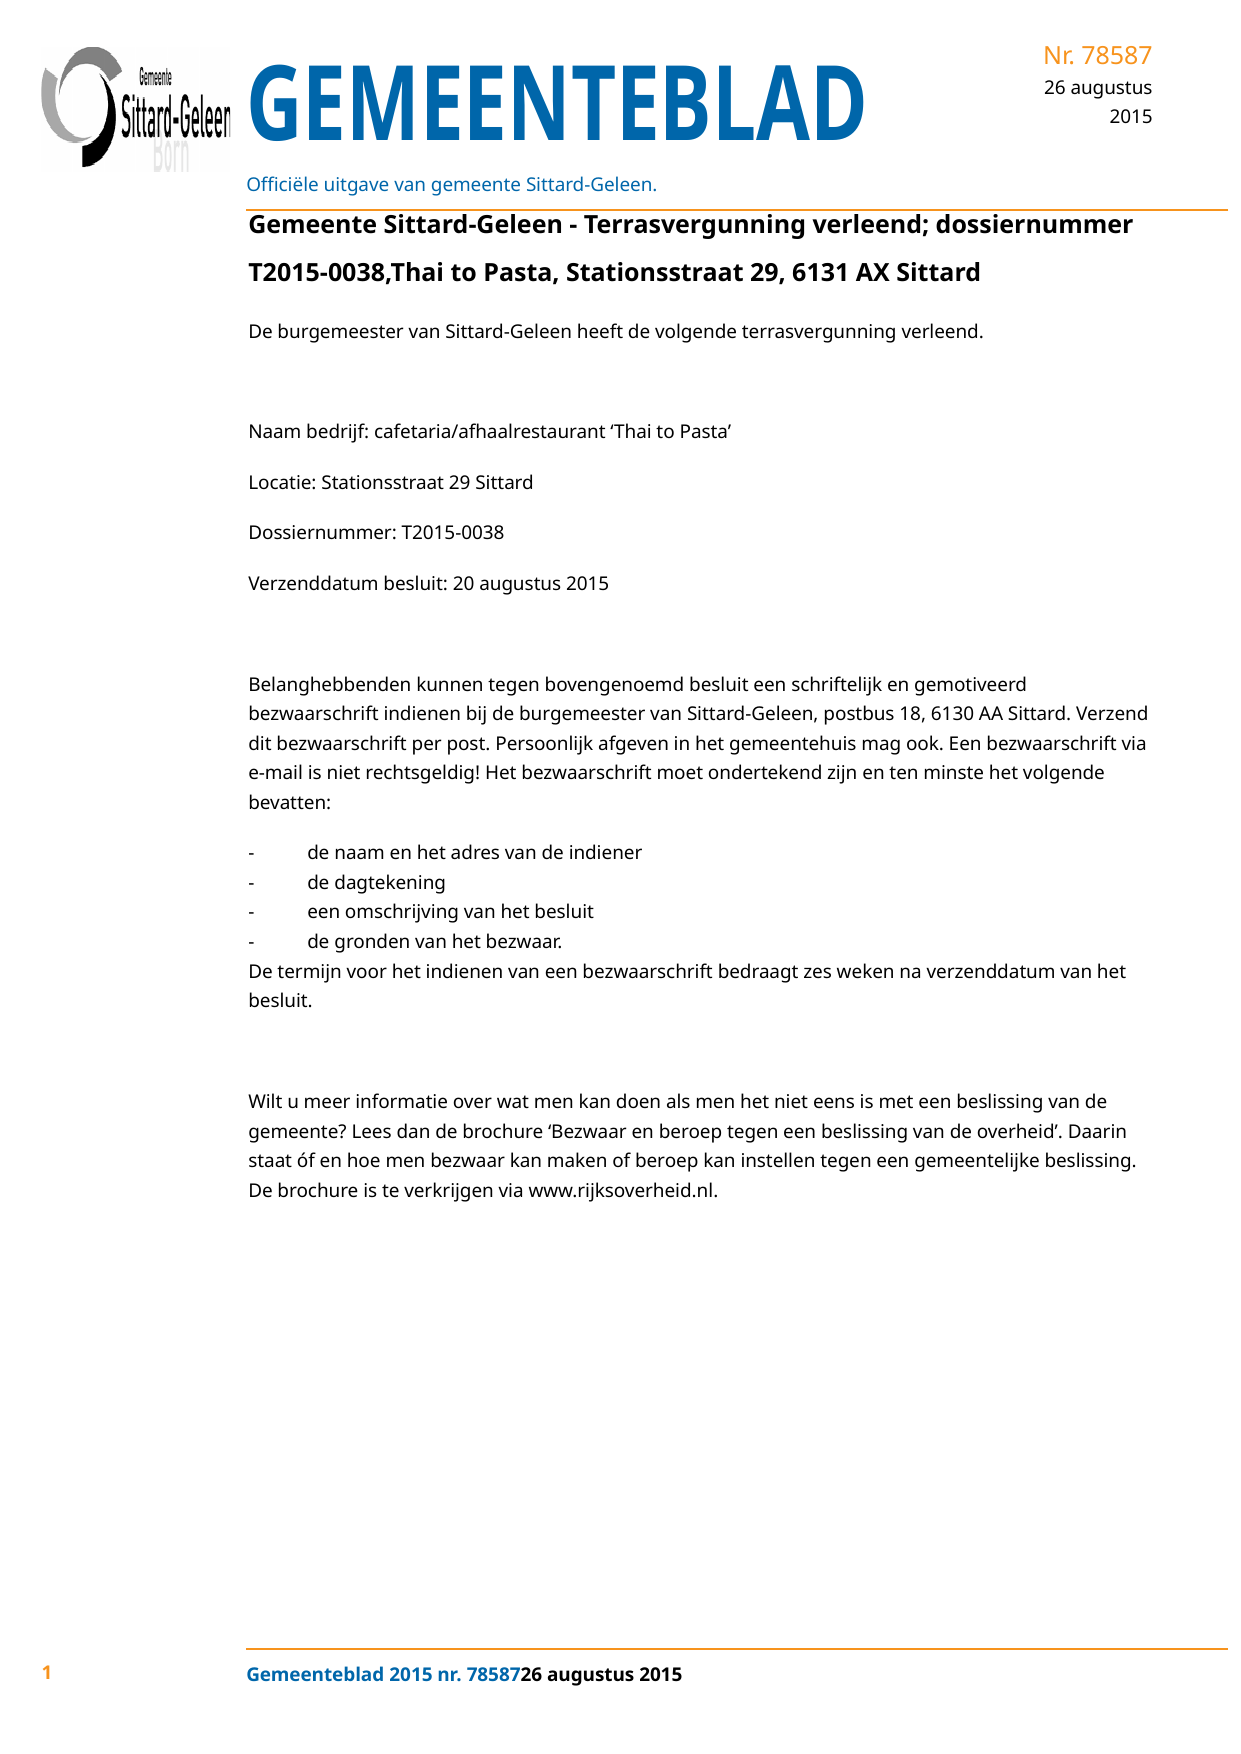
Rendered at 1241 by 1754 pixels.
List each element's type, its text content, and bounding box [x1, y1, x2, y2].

list een omschrijving van het besluit [248, 899, 1152, 924]
text Dossiernummer: T2015-0038 [248, 519, 1152, 545]
text De termijn voor het indienen van een bezwaarschrift bedraagt zes weken na verzenddatum van het besluit. [248, 958, 1152, 1013]
list de gronden van het bezwaar. [248, 928, 1152, 954]
text Wilt u meer informatie over wat men kan doen als men het niet eens is met een beslissing van de gemeente? Lees dan de brochure ‘Bezwaar en beroep tegen een beslissing van de overheid’. Daarin staat óf en hoe men bezwaar kan maken of beroep kan instellen tegen een gemeentelijke beslissing. De brochure is te verkrijgen via www.rijksoverheid.nl. [248, 1088, 1152, 1203]
text De burgemeester van Sittard-Geleen heeft de volgende terrasvergunning verleend. [248, 318, 1152, 344]
text Gemeente Sittard-Geleen - Terrasvergunning verleend; dossiernummer T2015-0038,Thai to Pasta, Stationsstraat 29, 6131 AX Sittard [248, 211, 1152, 288]
text Locatie: Stationsstraat 29 Sittard [248, 469, 1152, 495]
list de naam en het adres van de indiener [248, 839, 1152, 865]
text Verzenddatum besluit: 20 augustus 2015 [248, 570, 1152, 596]
picture [41, 47, 231, 172]
list de dagtekening [248, 869, 1152, 895]
text Belanghebbenden kunnen tegen bovengenoemd besluit een schriftelijk en gemotiveerd bezwaarschrift indienen bij de burgemeester van Sittard-Geleen, postbus 18, 6130 AA Sittard. Verzend dit bezwaarschrift per post. Persoonlijk afgeven in het gemeentehuis mag ook. Een bezwaarschrift via e-mail is niet rechtsgeldig! Het bezwaarschrift moet ondertekend zijn en ten minste het volgende bevatten: [248, 671, 1152, 815]
text Naam bedrijf: cafetaria/afhaalrestaurant ‘Thai to Pasta’ [248, 419, 1152, 444]
